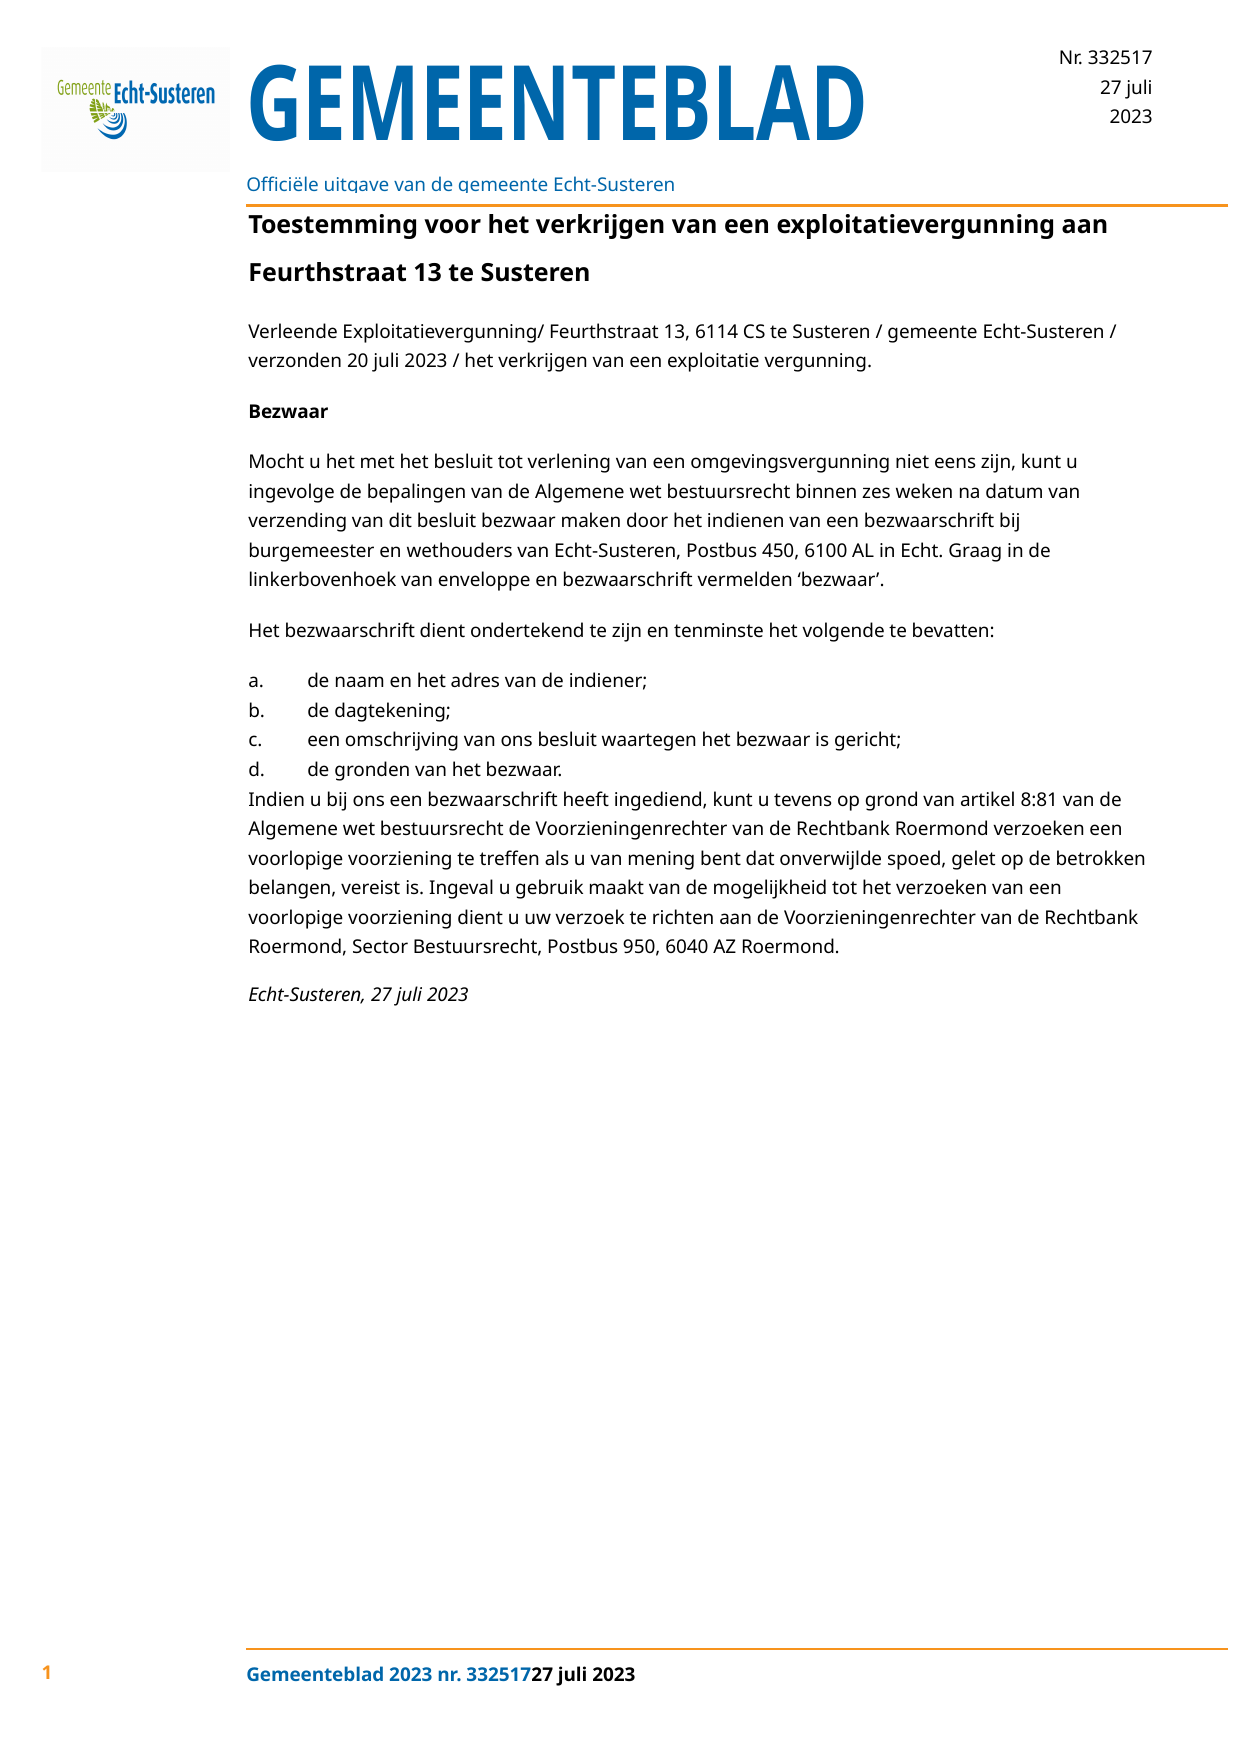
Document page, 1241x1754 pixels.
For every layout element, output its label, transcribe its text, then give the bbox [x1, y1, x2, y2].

text Mocht u het met het besluit tot verlening van een omgevingsvergunning niet eens zijn, kunt u ingevolge de bepalingen van de Algemene wet bestuursrecht binnen zes weken na datum van verzending van dit besluit bezwaar maken door het indienen van een bezwaarschrift bij burgemeester en wethouders van Echt-Susteren, Postbus 450, 6100 AL in Echt. Graag in de linkerbovenhoek van enveloppe en bezwaarschrift vermelden ‘bezwaar’. [248, 448, 1152, 592]
text Indien u bij ons een bezwaarschrift heeft ingediend, kunt u tevens op grond van artikel 8:81 van de Algemene wet bestuursrecht de Voorzieningenrechter van de Rechtbank Roermond verzoeken een voorlopige voorziening te treffen als u van mening bent dat onverwijlde spoed, gelet op de betrokken belangen, vereist is. Ingeval u gebruik maakt van de mogelijkheid tot het verzoeken van een voorlopige voorziening dient u uw verzoek te richten aan de Voorzieningenrechter van de Rechtbank Roermond, Sector Bestuursrecht, Postbus 950, 6040 AZ Roermond. [248, 786, 1152, 959]
text Het bezwaarschrift dient ondertekend te zijn en tenminste het volgende te bevatten: [248, 617, 1152, 643]
text Toestemming voor het verkrijgen van een exploitatievergunning aan Feurthstraat 13 te Susteren [248, 207, 1152, 288]
list de dagtekening; [248, 697, 1152, 723]
text Echt-Susteren, 27 juli 2023 [248, 982, 1152, 1007]
text Verleende Exploitatievergunning/ Feurthstraat 13, 6114 CS te Susteren / gemeente Echt-Susteren / verzonden 20 juli 2023 / het verkrijgen van een exploitatie vergunning. [248, 318, 1152, 373]
list een omschrijving van ons besluit waartegen het bezwaar is gericht; [248, 727, 1152, 752]
list de naam en het adres van de indiener; [248, 667, 1152, 693]
picture [41, 47, 231, 172]
text Bezwaar [248, 398, 1152, 424]
list de gronden van het bezwaar. [248, 756, 1152, 782]
